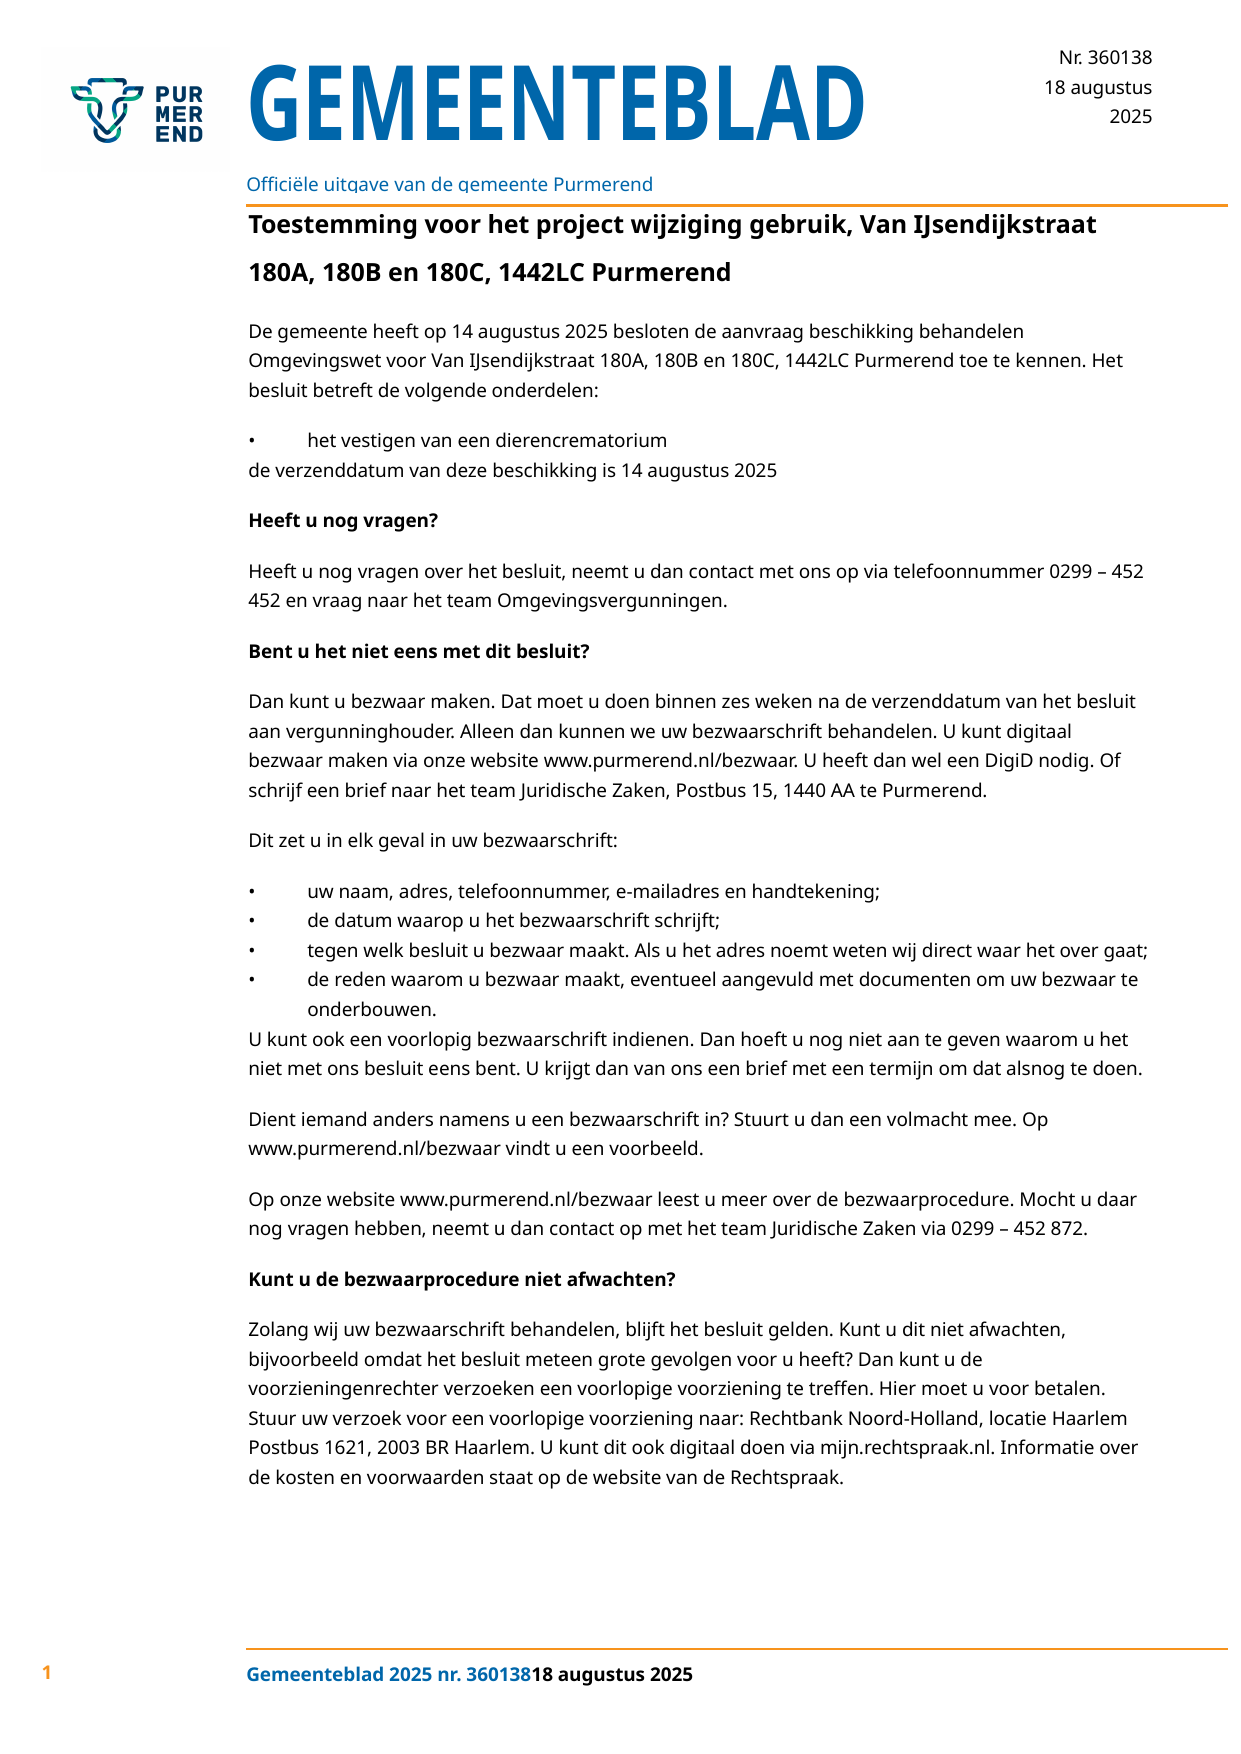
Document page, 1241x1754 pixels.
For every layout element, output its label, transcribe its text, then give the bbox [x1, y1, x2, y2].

text Toestemming voor het project wijziging gebruik, Van IJsendijkstraat 180A, 180B en 180C, 1442LC Purmerend [248, 207, 1152, 288]
list het vestigen van een dierencrematorium [248, 427, 1152, 453]
text Dit zet u in elk geval in uw bezwaarschrift: [248, 827, 1152, 853]
list de datum waarop u het bezwaarschrift schrijft; [248, 907, 1152, 933]
picture [41, 47, 231, 172]
text Bent u het niet eens met dit besluit? [248, 638, 1152, 664]
text Dient iemand anders namens u een bezwaarschrift in? Stuurt u dan een volmacht mee. Op www.purmerend.nl/bezwaar vindt u een voorbeeld. [248, 1106, 1152, 1161]
text Heeft u nog vragen over het besluit, neemt u dan contact met ons op via telefoonnummer 0299 – 452 452 en vraag naar het team Omgevingsvergunningen. [248, 558, 1152, 613]
text Dan kunt u bezwaar maken. Dat moet u doen binnen zes weken na de verzenddatum van het besluit aan vergunninghouder. Alleen dan kunnen we uw bezwaarschrift behandelen. U kunt digitaal bezwaar maken via onze website www.purmerend.nl/bezwaar. U heeft dan wel een DigiD nodig. Of schrijf een brief naar het team Juridische Zaken, Postbus 15, 1440 AA te Purmerend. [248, 688, 1152, 803]
text U kunt ook een voorlopig bezwaarschrift indienen. Dan hoeft u nog niet aan te geven waarom u het niet met ons besluit eens bent. U krijgt dan van ons een brief met een termijn om dat alsnog te doen. [248, 1026, 1152, 1081]
text de verzenddatum van deze beschikking is 14 augustus 2025 [248, 457, 1152, 483]
text Op onze website www.purmerend.nl/bezwaar leest u meer over de bezwaarprocedure. Mocht u daar nog vragen hebben, neemt u dan contact op met het team Juridische Zaken via 0299 – 452 872. [248, 1186, 1152, 1241]
text De gemeente heeft op 14 augustus 2025 besloten de aanvraag beschikking behandelen Omgevingswet voor Van IJsendijkstraat 180A, 180B en 180C, 1442LC Purmerend toe te kennen. Het besluit betreft de volgende onderdelen: [248, 318, 1152, 403]
text Heeft u nog vragen? [248, 507, 1152, 533]
text Kunt u de bezwaarprocedure niet afwachten? [248, 1266, 1152, 1292]
list de reden waarom u bezwaar maakt, eventueel aangevuld met documenten om uw bezwaar te onderbouwen. [248, 967, 1152, 1022]
list uw naam, adres, telefoonnummer, e-mailadres en handtekening; [248, 878, 1152, 904]
text Zolang wij uw bezwaarschrift behandelen, blijft het besluit gelden. Kunt u dit niet afwachten, bijvoorbeeld omdat het besluit meteen grote gevolgen voor u heeft? Dan kunt u de voorzieningenrechter verzoeken een voorlopige voorziening te treffen. Hier moet u voor betalen. Stuur uw verzoek voor een voorlopige voorziening naar: Rechtbank Noord-Holland, locatie Haarlem Postbus 1621, 2003 BR Haarlem. U kunt dit ook digitaal doen via mijn.rechtspraak.nl. Informatie over de kosten en voorwaarden staat op de website van de Rechtspraak. [248, 1316, 1152, 1490]
list tegen welk besluit u bezwaar maakt. Als u het adres noemt weten wij direct waar het over gaat; [248, 937, 1152, 963]
